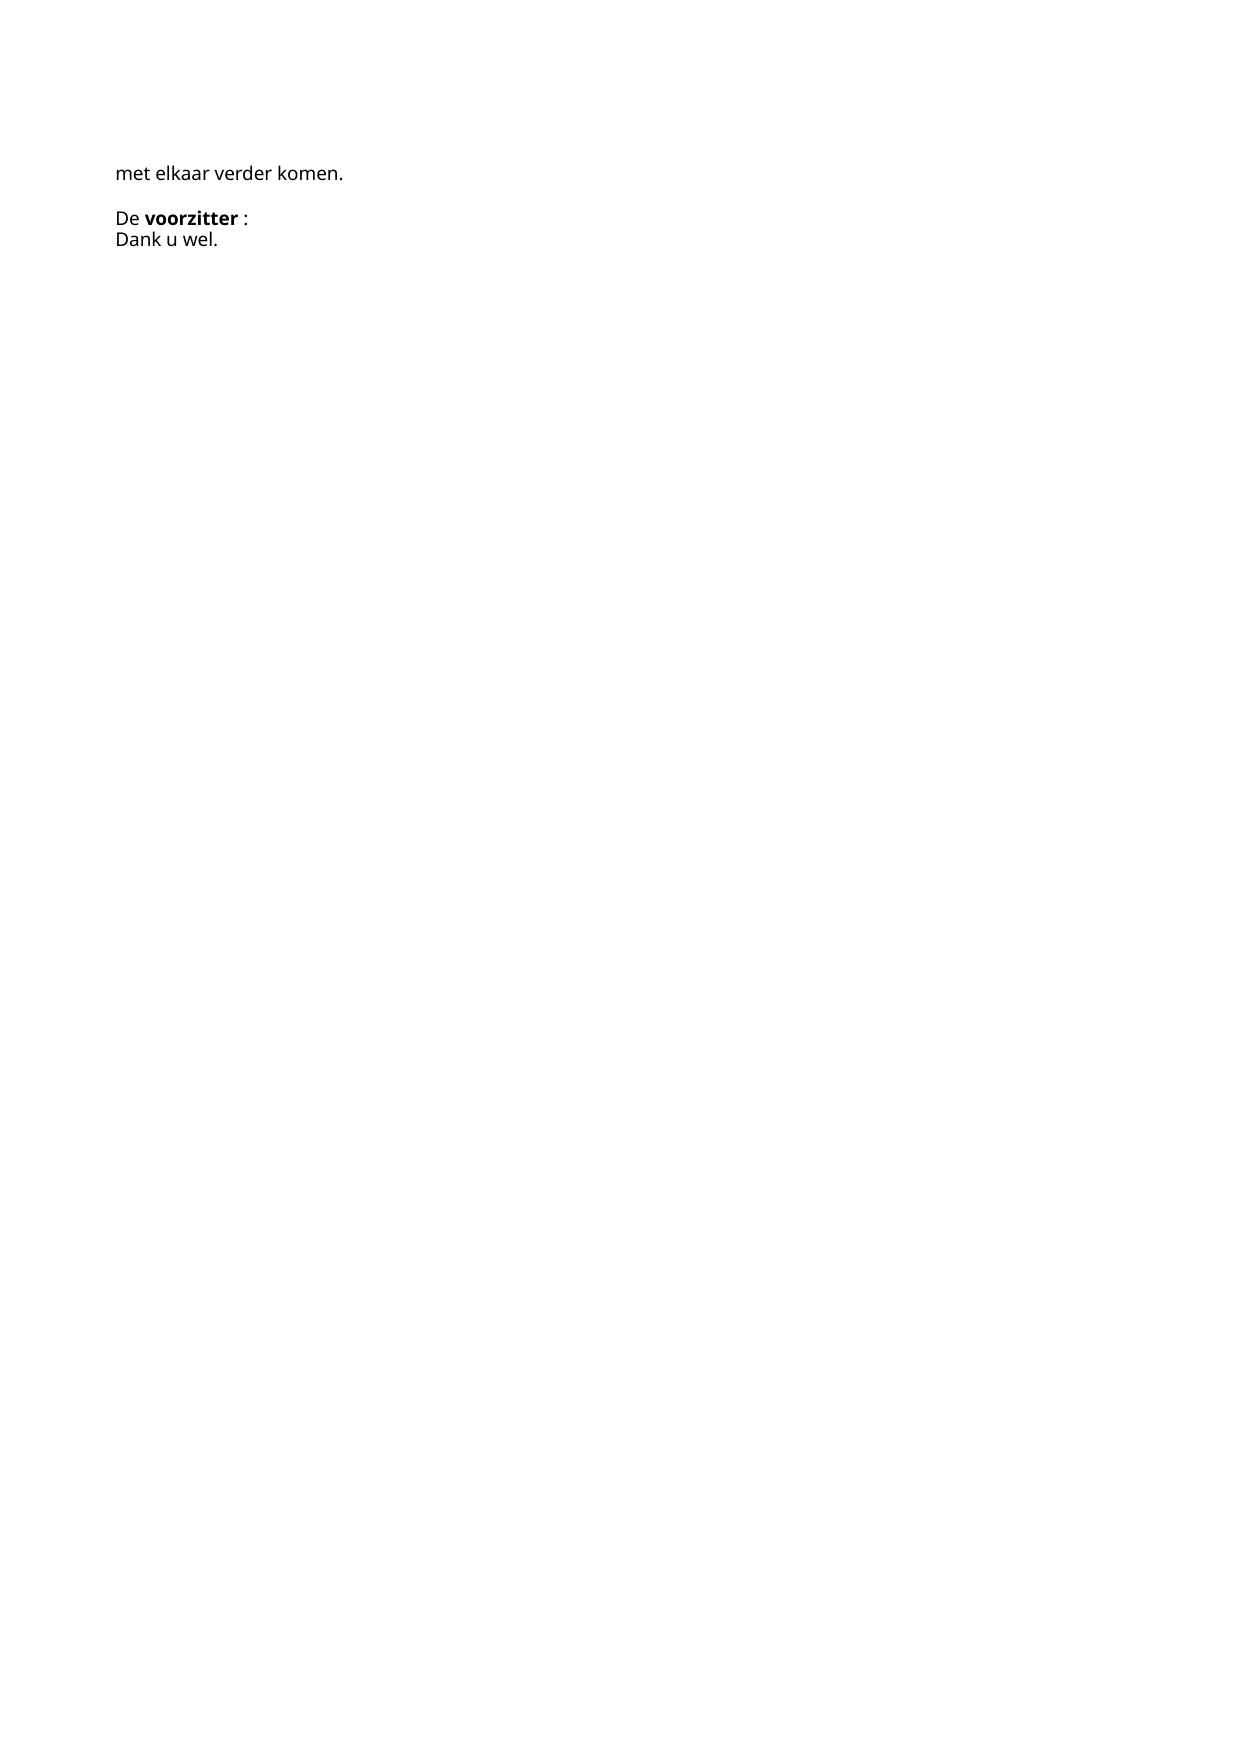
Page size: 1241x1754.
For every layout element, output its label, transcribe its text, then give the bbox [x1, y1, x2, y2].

text Dank u wel. [115, 231, 605, 250]
text met elkaar verder komen. [115, 165, 605, 184]
text De voorzitter : [115, 205, 605, 231]
